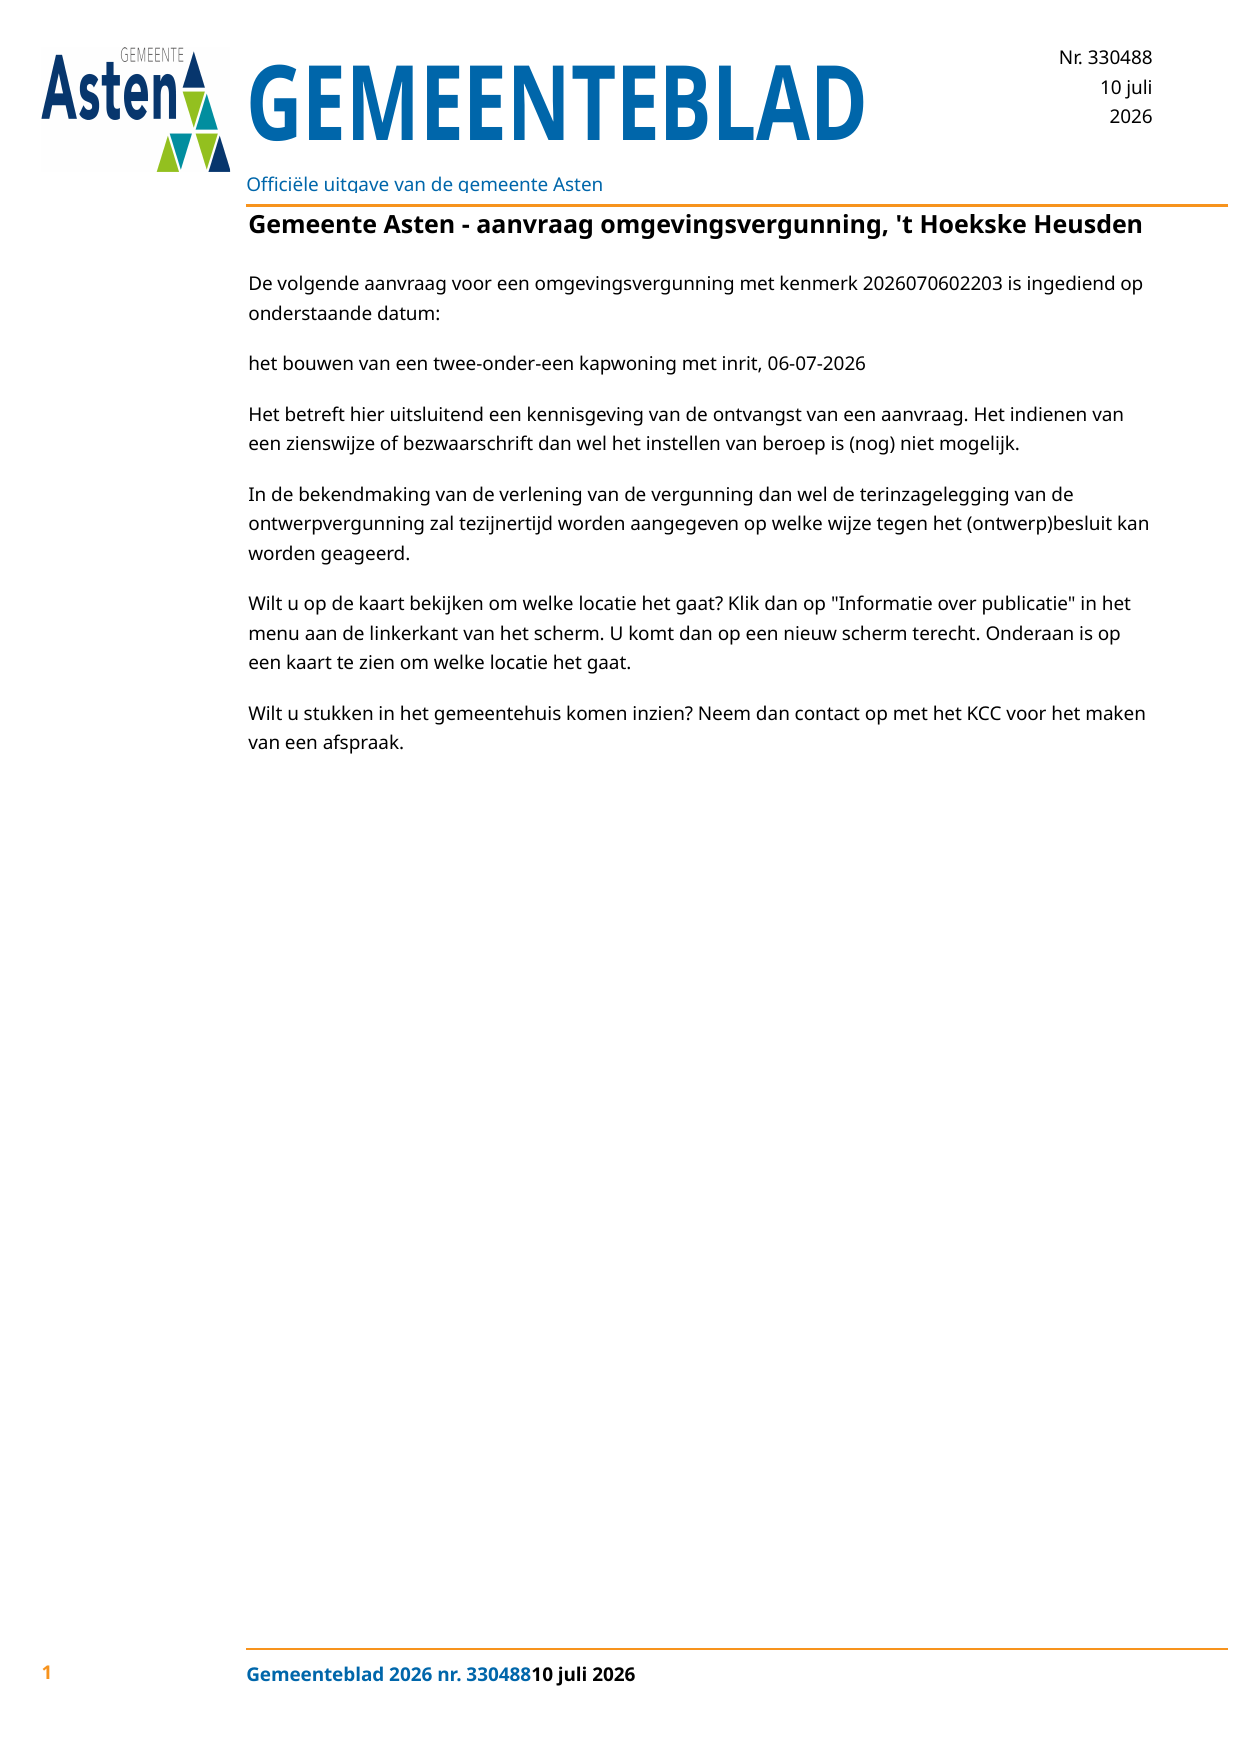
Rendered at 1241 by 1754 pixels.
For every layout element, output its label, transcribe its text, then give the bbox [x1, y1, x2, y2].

picture [41, 47, 231, 172]
text Gemeente Asten - aanvraag omgevingsvergunning, 't Hoekske Heusden [248, 207, 1152, 241]
text In de bekendmaking van de verlening van de vergunning dan wel de terinzagelegging van de ontwerpvergunning zal tezijnertijd worden aangegeven op welke wijze tegen het (ontwerp)besluit kan worden geageerd. [248, 481, 1152, 566]
text De volgende aanvraag voor een omgevingsvergunning met kenmerk 2026070602203 is ingediend op onderstaande datum: [248, 270, 1152, 326]
text Wilt u stukken in het gemeentehuis komen inzien? Neem dan contact op met het KCC voor het maken van een afspraak. [248, 700, 1152, 755]
text het bouwen van een twee-onder-een kapwoning met inrit, 06-07-2026 [248, 350, 1152, 376]
text Het betreft hier uitsluitend een kennisgeving van de ontvangst van een aanvraag. Het indienen van een zienswijze of bezwaarschrift dan wel het instellen van beroep is (nog) niet mogelijk. [248, 401, 1152, 456]
text Wilt u op de kaart bekijken om welke locatie het gaat? Klik dan op "Informatie over publicatie" in het menu aan de linkerkant van het scherm. U komt dan op een nieuw scherm terecht. Onderaan is op een kaart te zien om welke locatie het gaat. [248, 590, 1152, 675]
